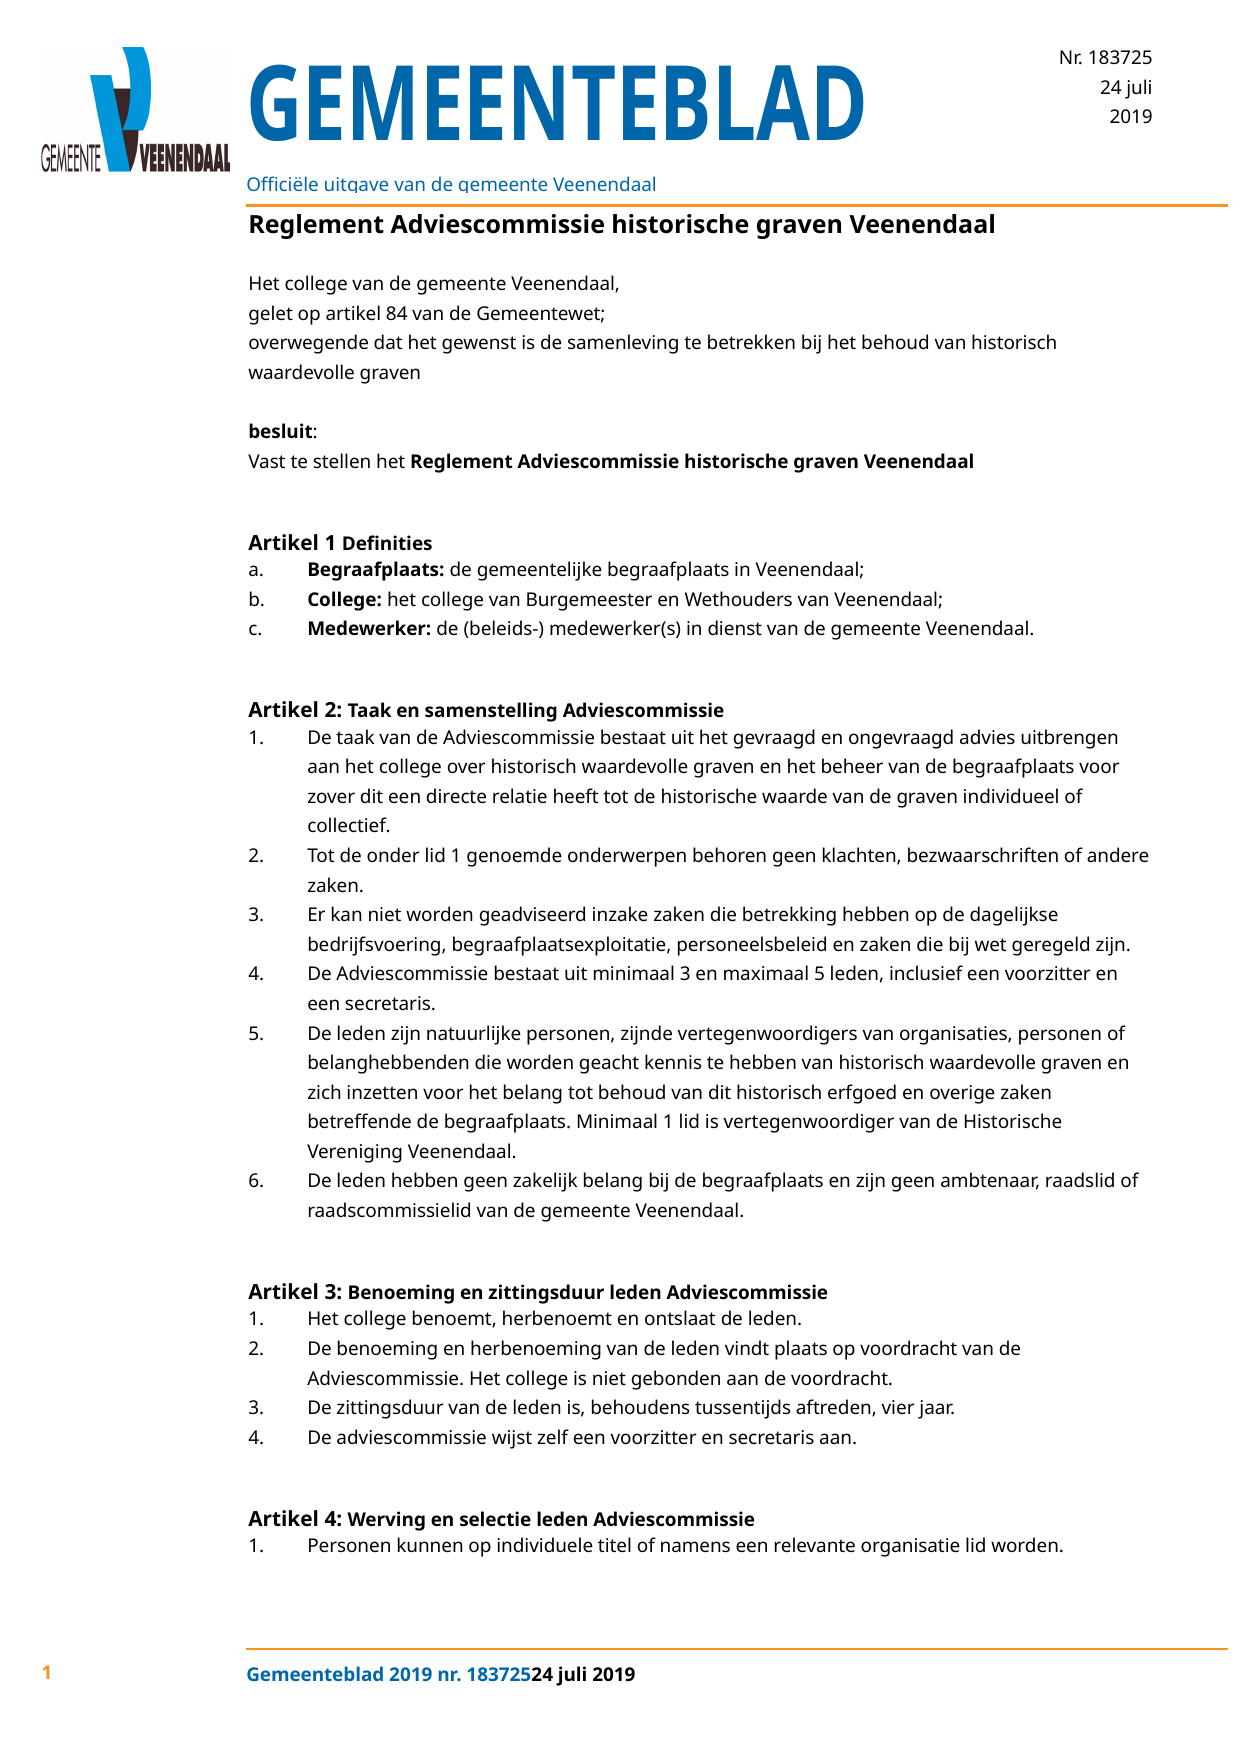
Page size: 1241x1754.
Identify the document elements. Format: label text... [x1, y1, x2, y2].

text gelet op artikel 84 van de Gemeentewet; [248, 300, 1152, 326]
list Personen kunnen op individuele titel of namens een relevante organisatie lid worden. [248, 1532, 1152, 1558]
list Medewerker: de (beleids-) medewerker(s) in dienst van de gemeente Veenendaal. [248, 615, 1152, 641]
list Tot de onder lid 1 genoemde onderwerpen behoren geen klachten, bezwaarschriften of andere zaken. [248, 842, 1152, 897]
text Artikel 4: Werving en selectie leden Adviescommissie [248, 1504, 1152, 1532]
text Artikel 3: Benoeming en zittingsduur leden Adviescommissie [248, 1277, 1152, 1306]
text Vast te stellen het Reglement Adviescommissie historische graven Veenendaal [248, 448, 1152, 473]
picture [41, 47, 130, 172]
list De zittingsduur van de leden is, behoudens tussentijds aftreden, vier jaar. [248, 1394, 1152, 1420]
text Artikel 2: Taak en samenstelling Adviescommissie [248, 695, 1152, 724]
list De leden hebben geen zakelijk belang bij de begraafplaats en zijn geen ambtenaar, raadslid of raadscommissielid van de gemeente Veenendaal. [248, 1168, 1152, 1223]
text overwegende dat het gewenst is de samenleving te betrekken bij het behoud van historisch waardevolle graven [248, 329, 1152, 385]
list Het college benoemt, herbenoemt en ontslaat de leden. [248, 1306, 1152, 1331]
text besluit: [248, 418, 1152, 444]
text Artikel 1 Definities [248, 528, 1152, 556]
list De adviescommissie wijst zelf een voorzitter en secretaris aan. [248, 1424, 1152, 1450]
text Reglement Adviescommissie historische graven Veenendaal [248, 207, 1152, 241]
list Begraafplaats: de gemeentelijke begraafplaats in Veenendaal; [248, 556, 1152, 582]
picture [123, 47, 231, 172]
list De benoeming en herbenoeming van de leden vindt plaats op voordracht van de Adviescommissie. Het college is niet gebonden aan de voordracht. [248, 1335, 1152, 1391]
list De Adviescommissie bestaat uit minimaal 3 en maximaal 5 leden, inclusief een voorzitter en een secretaris. [248, 961, 1152, 1016]
list College: het college van Burgemeester en Wethouders van Veenendaal; [248, 586, 1152, 612]
list Er kan niet worden geadviseerd inzake zaken die betrekking hebben op de dagelijkse bedrijfsvoering, begraafplaatsexploitatie, personeelsbeleid en zaken die bij wet geregeld zijn. [248, 901, 1152, 957]
list De taak van de Adviescommissie bestaat uit het gevraagd en ongevraagd advies uitbrengen aan het college over historisch waardevolle graven en het beheer van de begraafplaats voor zover dit een directe relatie heeft tot de historische waarde van de graven individueel of collectief. [248, 724, 1152, 838]
list De leden zijn natuurlijke personen, zijnde vertegenwoordigers van organisaties, personen of belanghebbenden die worden geacht kennis te hebben van historisch waardevolle graven en zich inzetten voor het belang tot behoud van dit historisch erfgoed en overige zaken betreffende de begraafplaats. Minimaal 1 lid is vertegenwoordiger van de Historische Vereniging Veenendaal. [248, 1020, 1152, 1164]
text Het college van de gemeente Veenendaal, [248, 270, 1152, 296]
